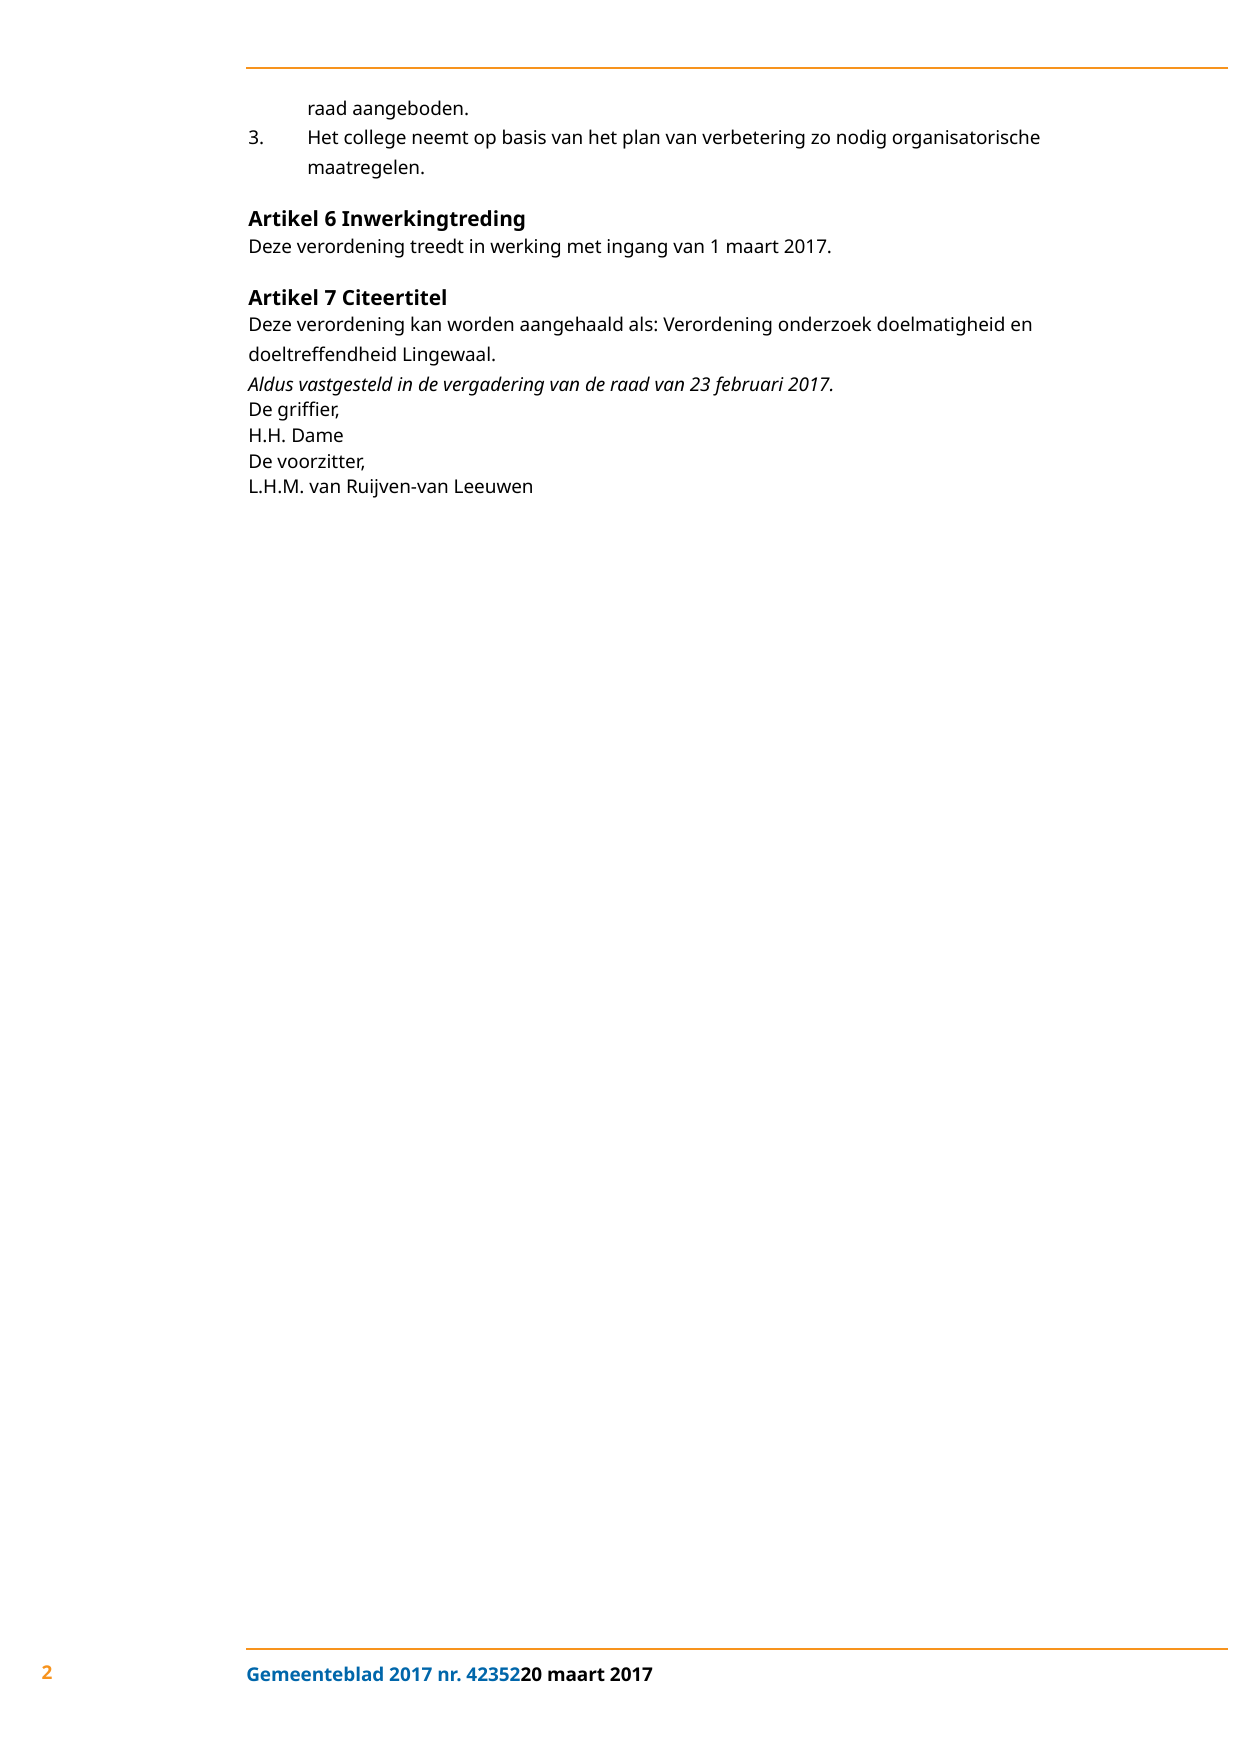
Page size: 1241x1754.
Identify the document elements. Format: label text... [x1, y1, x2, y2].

picture [41, 47, 231, 172]
text Deze verordening kan worden aangehaald als: Verordening onderzoek doelmatigheid en doeltreffendheid Lingewaal. [248, 312, 1152, 367]
text Deze verordening treedt in werking met ingang van 1 maart 2017. [248, 233, 1152, 258]
list Het college neemt op basis van het plan van verbetering zo nodig organisatorische maatregelen. [248, 124, 1152, 180]
list raad aangeboden. [248, 95, 1152, 121]
text Aldus vastgesteld in de vergadering van de raad van 23 februari 2017. [248, 371, 1152, 397]
text H.H. Dame [248, 422, 1152, 448]
text De voorzitter, [248, 448, 1152, 474]
text Artikel 6 Inwerkingtreding [248, 204, 1152, 233]
text De griffier, [248, 397, 1152, 422]
text Artikel 7 Citeertitel [248, 283, 1152, 312]
text L.H.M. van Ruijven-van Leeuwen [248, 474, 1152, 499]
